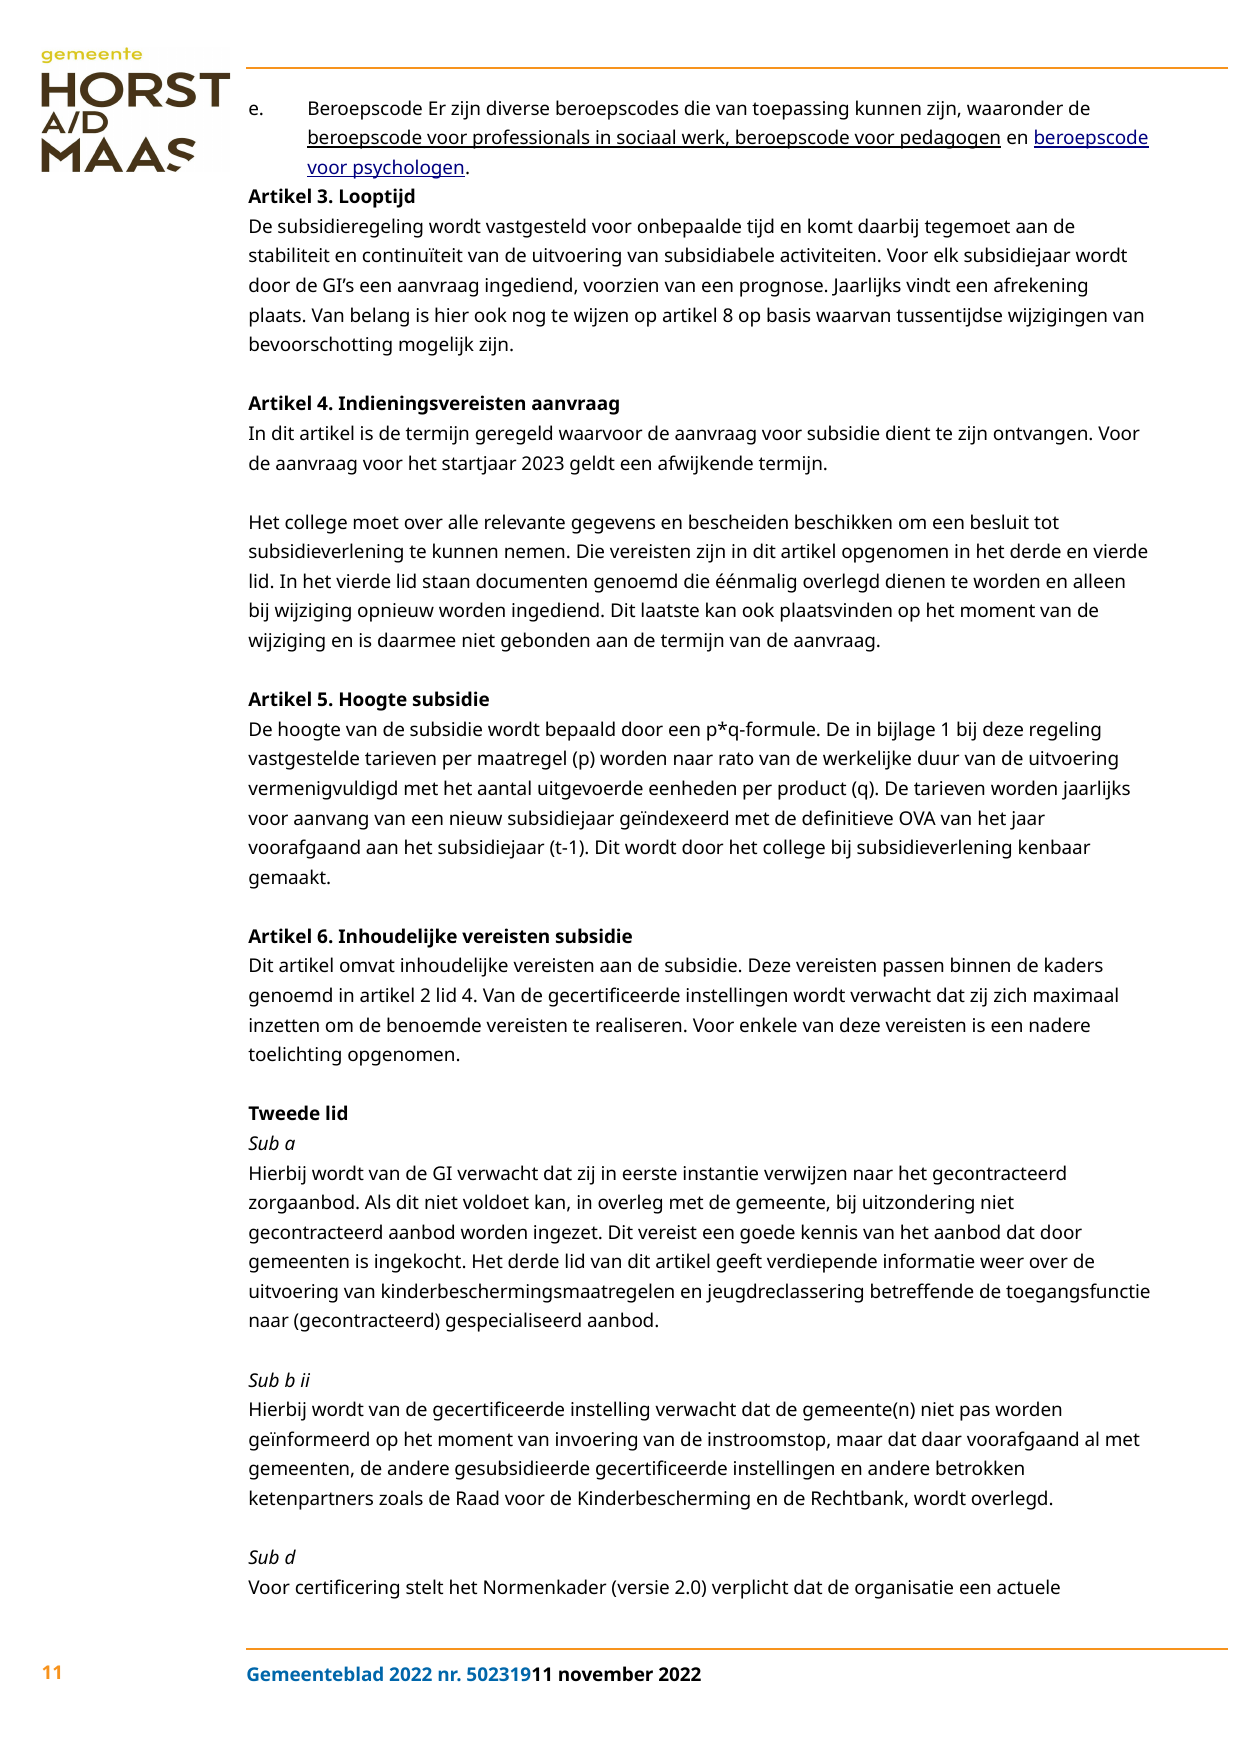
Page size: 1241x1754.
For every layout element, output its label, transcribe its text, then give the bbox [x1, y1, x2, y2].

text Artikel 6. Inhoudelijke vereisten subsidie [248, 923, 1152, 949]
text Sub a [248, 1130, 1152, 1156]
text Voor certificering stelt het Normenkader (versie 2.0) verplicht dat de organisatie een actuele [248, 1574, 1152, 1600]
text Dit artikel omvat inhoudelijke vereisten aan de subsidie. Deze vereisten passen binnen de kaders genoemd in artikel 2 lid 4. Van de gecertificeerde instellingen wordt verwacht dat zij zich maximaal inzetten om de benoemde vereisten te realiseren. Voor enkele van deze vereisten is een nadere toelichting opgenomen. [248, 953, 1152, 1067]
text Sub b ii [248, 1367, 1152, 1393]
picture [41, 47, 231, 172]
text Het college moet over alle relevante gegevens en bescheiden beschikken om een besluit tot subsidieverlening te kunnen nemen. Die vereisten zijn in dit artikel opgenomen in het derde en vierde lid. In het vierde lid staan documenten genoemd die éénmalig overlegd dienen te worden en alleen bij wijziging opnieuw worden ingediend. Dit laatste kan ook plaatsvinden op het moment van de wijziging en is daarmee niet gebonden aan de termijn van de aanvraag. [248, 509, 1152, 653]
text Sub d [248, 1544, 1152, 1570]
text Tweede lid [248, 1101, 1152, 1126]
text In dit artikel is de termijn geregeld waarvoor de aanvraag voor subsidie dient te zijn ontvangen. Voor de aanvraag voor het startjaar 2023 geldt een afwijkende termijn. [248, 420, 1152, 476]
text De subsidieregeling wordt vastgesteld voor onbepaalde tijd en komt daarbij tegemoet aan de stabiliteit en continuïteit van de uitvoering van subsidiabele activiteiten. Voor elk subsidiejaar wordt door de GI’s een aanvraag ingediend, voorzien van een prognose. Jaarlijks vindt een afrekening plaats. Van belang is hier ook nog te wijzen op artikel 8 op basis waarvan tussentijdse wijzigingen van bevoorschotting mogelijk zijn. [248, 213, 1152, 357]
text Hierbij wordt van de GI verwacht dat zij in eerste instantie verwijzen naar het gecontracteerd zorgaanbod. Als dit niet voldoet kan, in overleg met de gemeente, bij uitzondering niet gecontracteerd aanbod worden ingezet. Dit vereist een goede kennis van het aanbod dat door gemeenten is ingekocht. Het derde lid van dit artikel geeft verdiepende informatie weer over de uitvoering van kinderbeschermingsmaatregelen en jeugdreclassering betreffende de toegangsfunctie naar (gecontracteerd) gespecialiseerd aanbod. [248, 1160, 1152, 1333]
text Artikel 4. Indieningsvereisten aanvraag [248, 391, 1152, 416]
text Artikel 3. Looptijd [248, 183, 1152, 209]
text Artikel 5. Hoogte subsidie [248, 686, 1152, 712]
text Hierbij wordt van de gecertificeerde instelling verwacht dat de gemeente(n) niet pas worden geïnformeerd op het moment van invoering van de instroomstop, maar dat daar voorafgaand al met gemeenten, de andere gesubsidieerde gecertificeerde instellingen en andere betrokken ketenpartners zoals de Raad voor de Kinderbescherming en de Rechtbank, wordt overlegd. [248, 1396, 1152, 1511]
text De hoogte van de subsidie wordt bepaald door een p*q-formule. De in bijlage 1 bij deze regeling vastgestelde tarieven per maatregel (p) worden naar rato van de werkelijke duur van de uitvoering vermenigvuldigd met het aantal uitgevoerde eenheden per product (q). De tarieven worden jaarlijks voor aanvang van een nieuw subsidiejaar geïndexeerd met de definitieve OVA van het jaar voorafgaand aan het subsidiejaar (t-1). Dit wordt door het college bij subsidieverlening kenbaar gemaakt. [248, 716, 1152, 890]
list Beroepscode Er zijn diverse beroepscodes die van toepassing kunnen zijn, waaronder de beroepscode voor professionals in sociaal werk, beroepscode voor pedagogen en beroepscode voor psychologen. [248, 95, 1152, 180]
